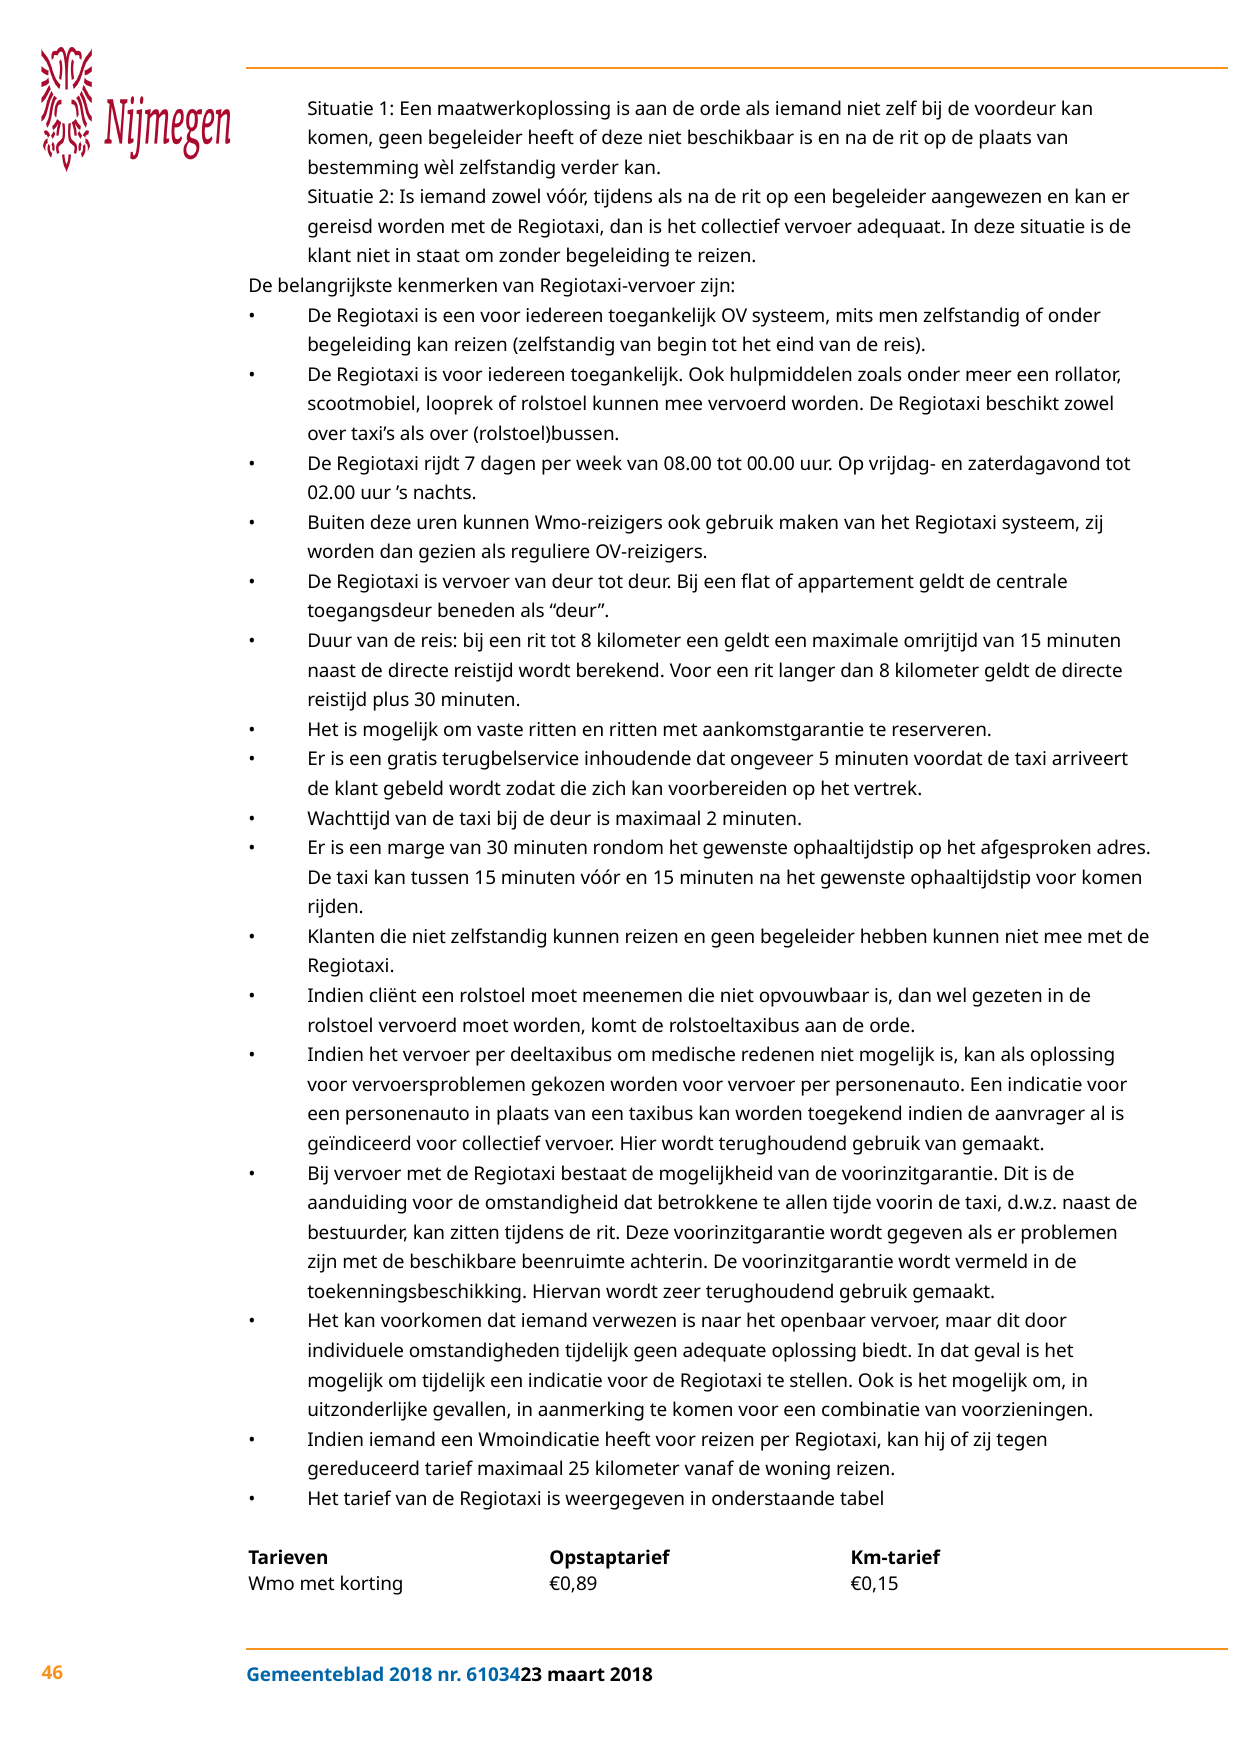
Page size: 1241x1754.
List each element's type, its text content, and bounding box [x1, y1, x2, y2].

table_cell €0,89 [549, 1570, 850, 1596]
list Er is een marge van 30 minuten rondom het gewenste ophaaltijdstip op het afgesproken adres. De taxi kan tussen 15 minuten vóór en 15 minuten na het gewenste ophaaltijdstip voor komen rijden. [248, 834, 1152, 919]
list Situatie 1: Een maatwerkoplossing is aan de orde als iemand niet zelf bij de voordeur kan komen, geen begeleider heeft of deze niet beschikbaar is en na de rit op de plaats van bestemming wèl zelfstandig verder kan. [248, 95, 1152, 180]
list Klanten die niet zelfstandig kunnen reizen en geen begeleider hebben kunnen niet mee met de Regiotaxi. [248, 923, 1152, 978]
list De Regiotaxi is vervoer van deur tot deur. Bij een flat of appartement geldt de centrale toegangsdeur beneden als “deur”. [248, 568, 1152, 623]
table_header Opstaptarief [549, 1545, 850, 1570]
list De Regiotaxi is een voor iedereen toegankelijk OV systeem, mits men zelfstandig of onder begeleiding kan reizen (zelfstandig van begin tot het eind van de reis). [248, 302, 1152, 357]
table_cell Wmo met korting [248, 1570, 549, 1596]
table_header Km-tarief [850, 1545, 1152, 1570]
list Het tarief van de Regiotaxi is weergegeven in onderstaande tabel [248, 1485, 1152, 1511]
list Het is mogelijk om vaste ritten en ritten met aankomstgarantie te reserveren. [248, 716, 1152, 742]
table_cell €0,15 [850, 1570, 1152, 1596]
list Bij vervoer met de Regiotaxi bestaat de mogelijkheid van de voorinzitgarantie. Dit is de aanduiding voor de omstandigheid dat betrokkene te allen tijde voorin de taxi, d.w.z. naast de bestuurder, kan zitten tijdens de rit. Deze voorinzitgarantie wordt gegeven als er problemen zijn met de beschikbare beenruimte achterin. De voorinzitgarantie wordt vermeld in de toekenningsbeschikking. Hiervan wordt zeer terughoudend gebruik gemaakt. [248, 1160, 1152, 1304]
list De Regiotaxi is voor iedereen toegankelijk. Ook hulpmiddelen zoals onder meer een rollator, scootmobiel, looprek of rolstoel kunnen mee vervoerd worden. De Regiotaxi beschikt zowel over taxi’s als over (rolstoel)bussen. [248, 361, 1152, 446]
list Indien het vervoer per deeltaxibus om medische redenen niet mogelijk is, kan als oplossing voor vervoersproblemen gekozen worden voor vervoer per personenauto. Een indicatie voor een personenauto in plaats van een taxibus kan worden toegekend indien de aanvrager al is geïndiceerd voor collectief vervoer. Hier wordt terughoudend gebruik van gemaakt. [248, 1041, 1152, 1156]
list De Regiotaxi rijdt 7 dagen per week van 08.00 tot 00.00 uur. Op vrijdag- en zaterdagavond tot 02.00 uur ’s nachts. [248, 450, 1152, 505]
list Indien iemand een Wmoindicatie heeft voor reizen per Regiotaxi, kan hij of zij tegen gereduceerd tarief maximaal 25 kilometer vanaf de woning reizen. [248, 1426, 1152, 1481]
list Situatie 2: Is iemand zowel vóór, tijdens als na de rit op een begeleider aangewezen en kan er gereisd worden met de Regiotaxi, dan is het collectief vervoer adequaat. In deze situatie is de klant niet in staat om zonder begeleiding te reizen. [248, 183, 1152, 268]
list Het kan voorkomen dat iemand verwezen is naar het openbaar vervoer, maar dit door individuele omstandigheden tijdelijk geen adequate oplossing biedt. In dat geval is het mogelijk om tijdelijk een indicatie voor de Regiotaxi te stellen. Ook is het mogelijk om, in uitzonderlijke gevallen, in aanmerking te komen voor een combinatie van voorzieningen. [248, 1308, 1152, 1422]
text De belangrijkste kenmerken van Regiotaxi-vervoer zijn: [248, 272, 1152, 298]
picture [41, 47, 231, 172]
table_header Tarieven [248, 1545, 549, 1570]
list Wachttijd van de taxi bij de deur is maximaal 2 minuten. [248, 805, 1152, 831]
list Buiten deze uren kunnen Wmo-reizigers ook gebruik maken van het Regiotaxi systeem, zij worden dan gezien als reguliere OV-reizigers. [248, 509, 1152, 564]
list Duur van de reis: bij een rit tot 8 kilometer een geldt een maximale omrijtijd van 15 minuten naast de directe reistijd wordt berekend. Voor een rit langer dan 8 kilometer geldt de directe reistijd plus 30 minuten. [248, 627, 1152, 712]
list Er is een gratis terugbelservice inhoudende dat ongeveer 5 minuten voordat de taxi arriveert de klant gebeld wordt zodat die zich kan voorbereiden op het vertrek. [248, 746, 1152, 801]
list Indien cliënt een rolstoel moet meenemen die niet opvouwbaar is, dan wel gezeten in de rolstoel vervoerd moet worden, komt de rolstoeltaxibus aan de orde. [248, 982, 1152, 1038]
